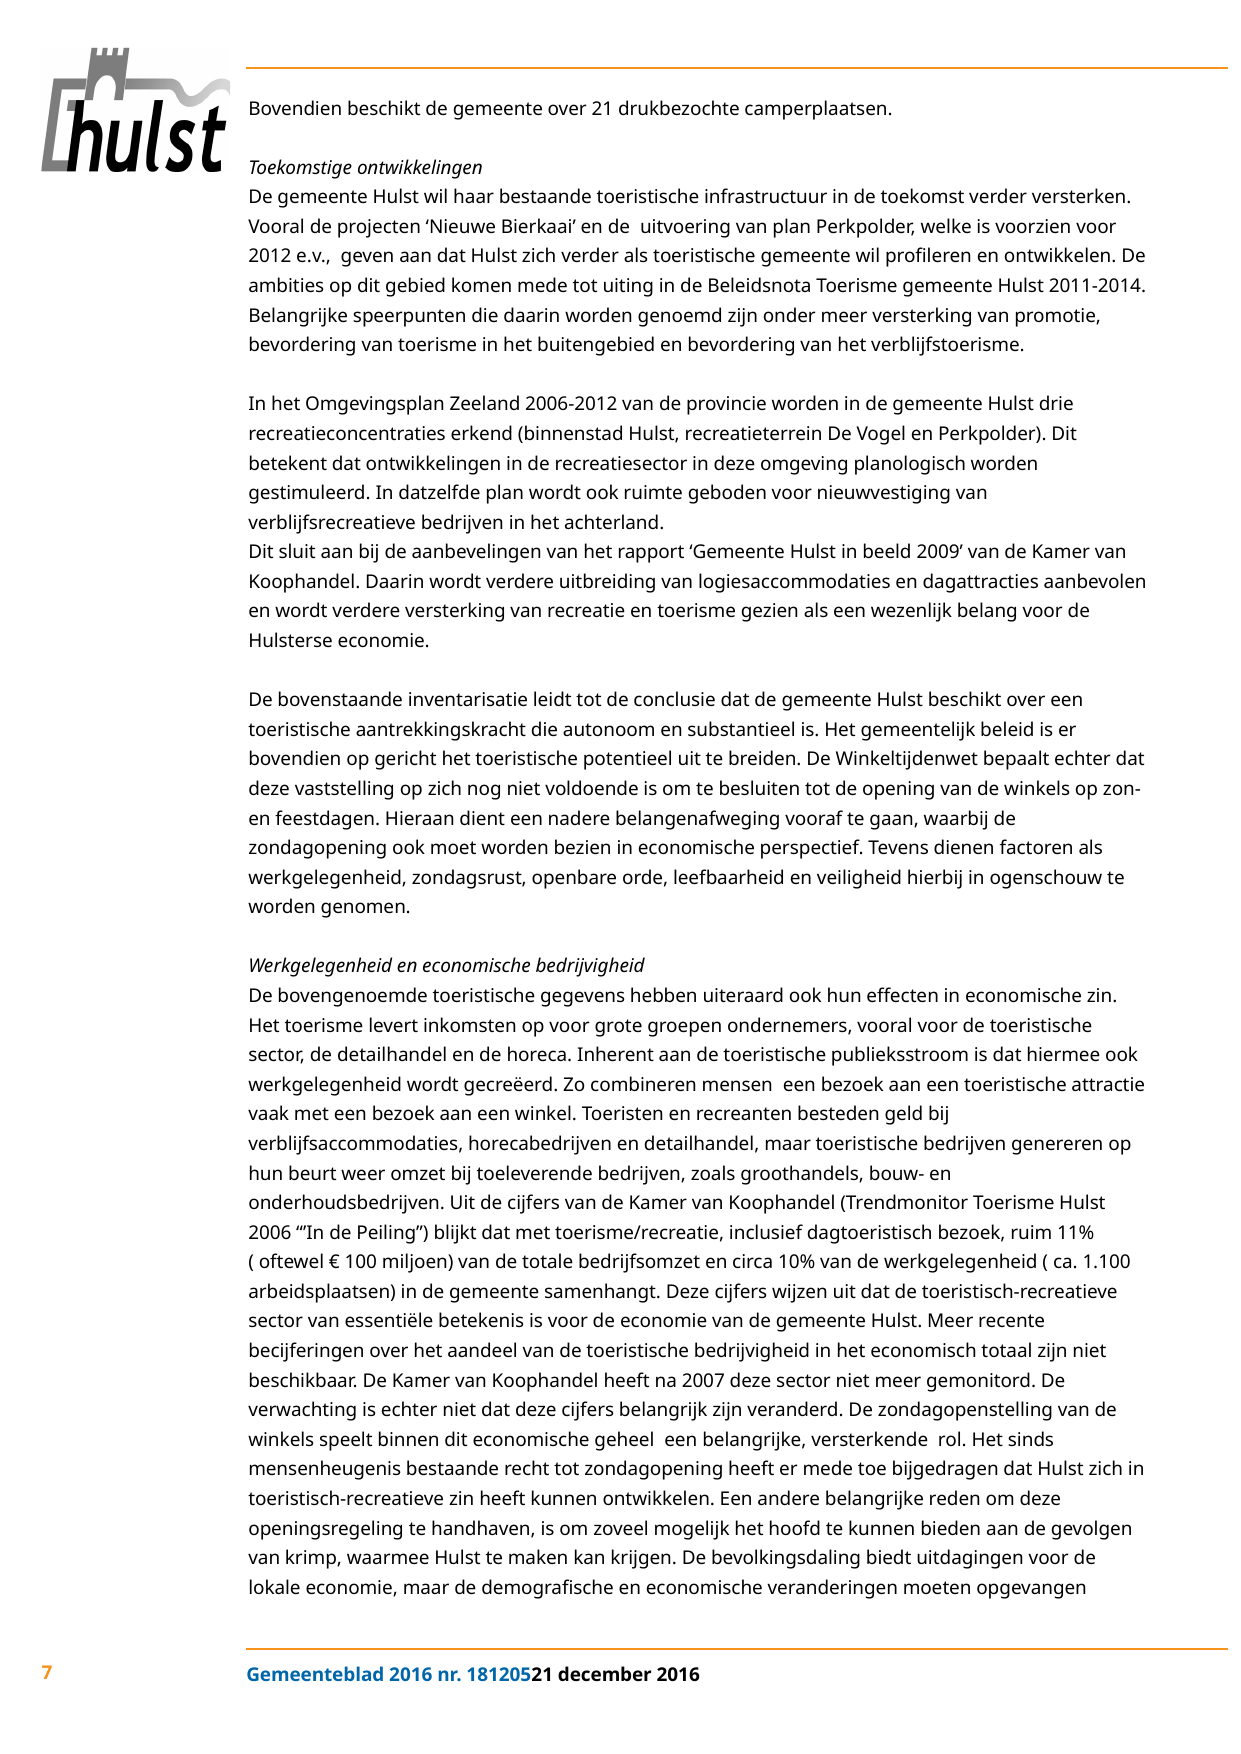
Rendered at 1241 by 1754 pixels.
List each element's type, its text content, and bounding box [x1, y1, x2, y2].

text De gemeente Hulst wil haar bestaande toeristische infrastructuur in de toekomst verder versterken. Vooral de projecten ‘Nieuwe Bierkaai’ en de uitvoering van plan Perkpolder, welke is voorzien voor 2012 e.v., geven aan dat Hulst zich verder als toeristische gemeente wil profileren en ontwikkelen. De ambities op dit gebied komen mede tot uiting in de Beleidsnota Toerisme gemeente Hulst 2011-2014. Belangrijke speerpunten die daarin worden genoemd zijn onder meer versterking van promotie, bevordering van toerisme in het buitengebied en bevordering van het verblijfstoerisme. [248, 183, 1152, 357]
text Bovendien beschikt de gemeente over 21 drukbezochte camperplaatsen. [248, 95, 1152, 121]
text Werkgelegenheid en economische bedrijvigheid [248, 953, 1152, 978]
text In het Omgevingsplan Zeeland 2006-2012 van de provincie worden in de gemeente Hulst drie recreatieconcentraties erkend (binnenstad Hulst, recreatieterrein De Vogel en Perkpolder). Dit betekent dat ontwikkelingen in de recreatiesector in deze omgeving planologisch worden gestimuleerd. In datzelfde plan wordt ook ruimte geboden voor nieuwvestiging van verblijfsrecreatieve bedrijven in het achterland. [248, 391, 1152, 535]
picture [41, 47, 231, 172]
text De bovengenoemde toeristische gegevens hebben uiteraard ook hun effecten in economische zin. Het toerisme levert inkomsten op voor grote groepen ondernemers, vooral voor de toeristische sector, de detailhandel en de horeca. Inherent aan de toeristische publieksstroom is dat hiermee ook werkgelegenheid wordt gecreëerd. Zo combineren mensen een bezoek aan een toeristische attractie vaak met een bezoek aan een winkel. Toeristen en recreanten besteden geld bij verblijfsaccommodaties, horecabedrijven en detailhandel, maar toeristische bedrijven genereren op hun beurt weer omzet bij toeleverende bedrijven, zoals groothandels, bouw- en onderhoudsbedrijven. Uit de cijfers van de Kamer van Koophandel (Trendmonitor Toerisme Hulst 2006 “’In de Peiling”) blijkt dat met toerisme/recreatie, inclusief dagtoeristisch bezoek, ruim 11% ( oftewel € 100 miljoen) van de totale bedrijfsomzet en circa 10% van de werkgelegenheid ( ca. 1.100 arbeidsplaatsen) in de gemeente samenhangt. Deze cijfers wijzen uit dat de toeristisch-recreatieve sector van essentiële betekenis is voor de economie van de gemeente Hulst. Meer recente becijferingen over het aandeel van de toeristische bedrijvigheid in het economisch totaal zijn niet beschikbaar. De Kamer van Koophandel heeft na 2007 deze sector niet meer gemonitord. De verwachting is echter niet dat deze cijfers belangrijk zijn veranderd. De zondagopenstelling van de winkels speelt binnen dit economische geheel een belangrijke, versterkende rol. Het sinds mensenheugenis bestaande recht tot zondagopening heeft er mede toe bijgedragen dat Hulst zich in toeristisch-recreatieve zin heeft kunnen ontwikkelen. Een andere belangrijke reden om deze openingsregeling te handhaven, is om zoveel mogelijk het hoofd te kunnen bieden aan de gevolgen van krimp, waarmee Hulst te maken kan krijgen. De bevolkingsdaling biedt uitdagingen voor de lokale economie, maar de demografische en economische veranderingen moeten opgevangen [248, 982, 1152, 1600]
text Toekomstige ontwikkelingen [248, 154, 1152, 180]
text Dit sluit aan bij de aanbevelingen van het rapport ‘Gemeente Hulst in beeld 2009’ van de Kamer van Koophandel. Daarin wordt verdere uitbreiding van logiesaccommodaties en dagattracties aanbevolen en wordt verdere versterking van recreatie en toerisme gezien als een wezenlijk belang voor de Hulsterse economie. [248, 538, 1152, 653]
text De bovenstaande inventarisatie leidt tot de conclusie dat de gemeente Hulst beschikt over een toeristische aantrekkingskracht die autonoom en substantieel is. Het gemeentelijk beleid is er bovendien op gericht het toeristische potentieel uit te breiden. De Winkeltijdenwet bepaalt echter dat deze vaststelling op zich nog niet voldoende is om te besluiten tot de opening van de winkels op zon- en feestdagen. Hieraan dient een nadere belangenafweging vooraf te gaan, waarbij de zondagopening ook moet worden bezien in economische perspectief. Tevens dienen factoren als werkgelegenheid, zondagsrust, openbare orde, leefbaarheid en veiligheid hierbij in ogenschouw te worden genomen. [248, 686, 1152, 919]
